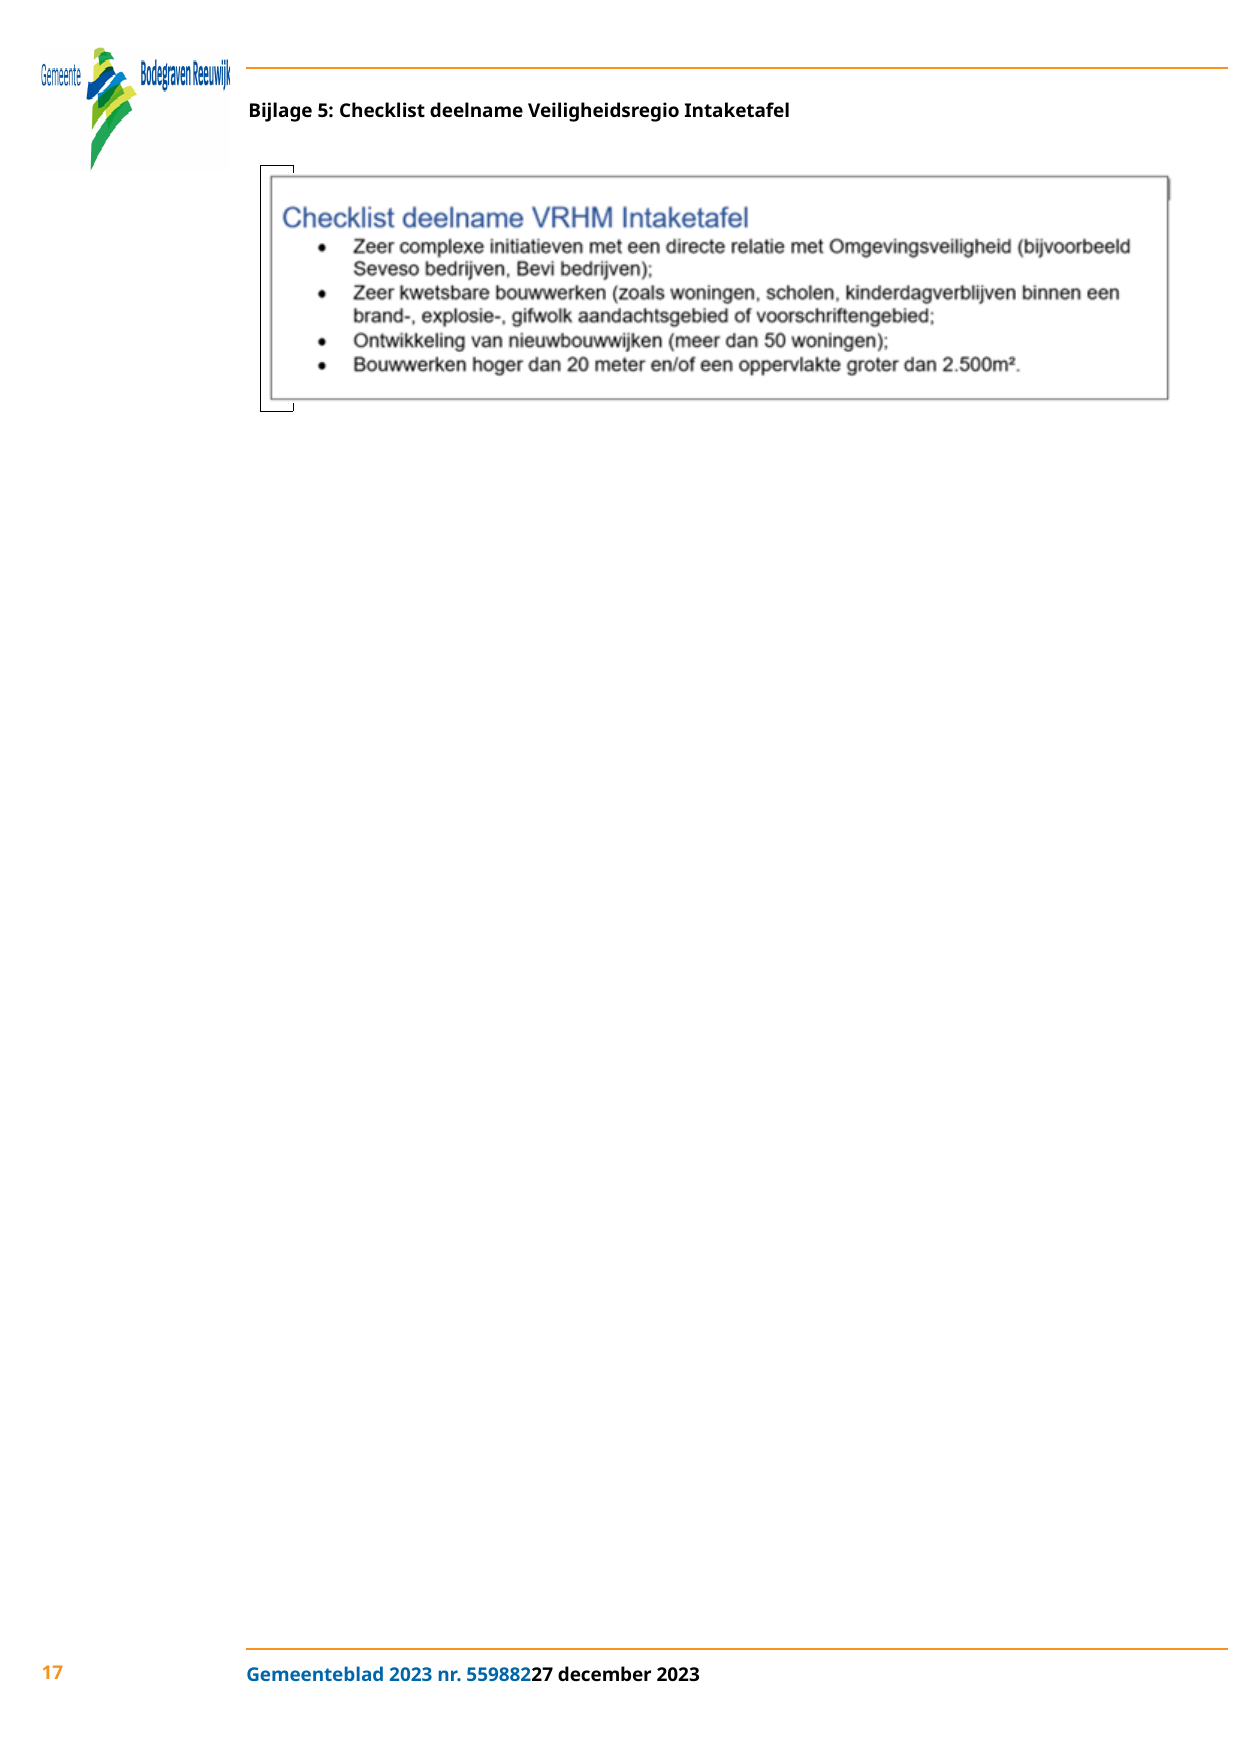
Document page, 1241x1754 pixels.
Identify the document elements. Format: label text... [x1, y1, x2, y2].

picture [268, 173, 1173, 403]
text Bijlage 5: Checklist deelname Veiligheidsregio Intaketafel [248, 95, 1152, 123]
picture [41, 47, 231, 172]
